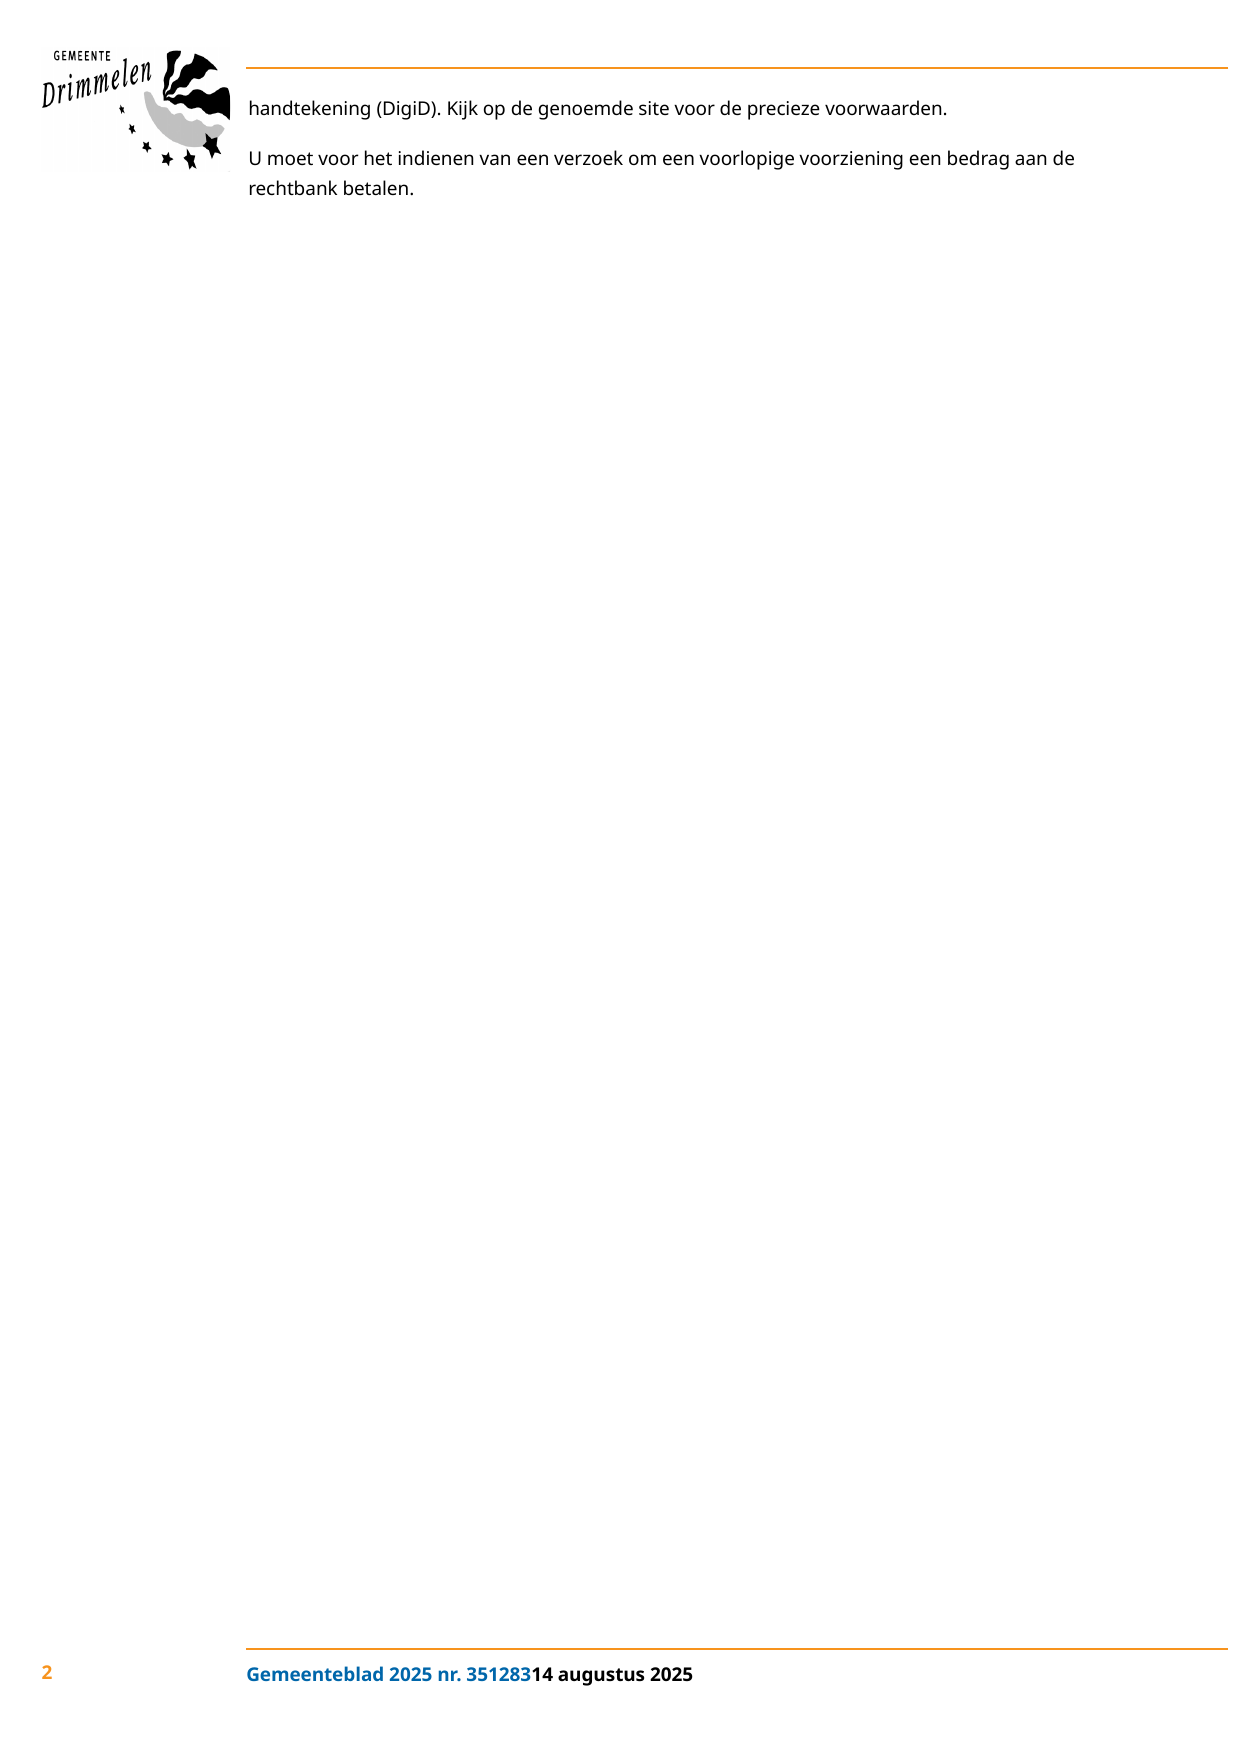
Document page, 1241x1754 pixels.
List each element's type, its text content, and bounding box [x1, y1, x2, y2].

picture [41, 47, 231, 172]
text handtekening (DigiD). Kijk op de genoemde site voor de precieze voorwaarden. [248, 95, 1152, 121]
text U moet voor het indienen van een verzoek om een voorlopige voorziening een bedrag aan de rechtbank betalen. [248, 145, 1152, 201]
